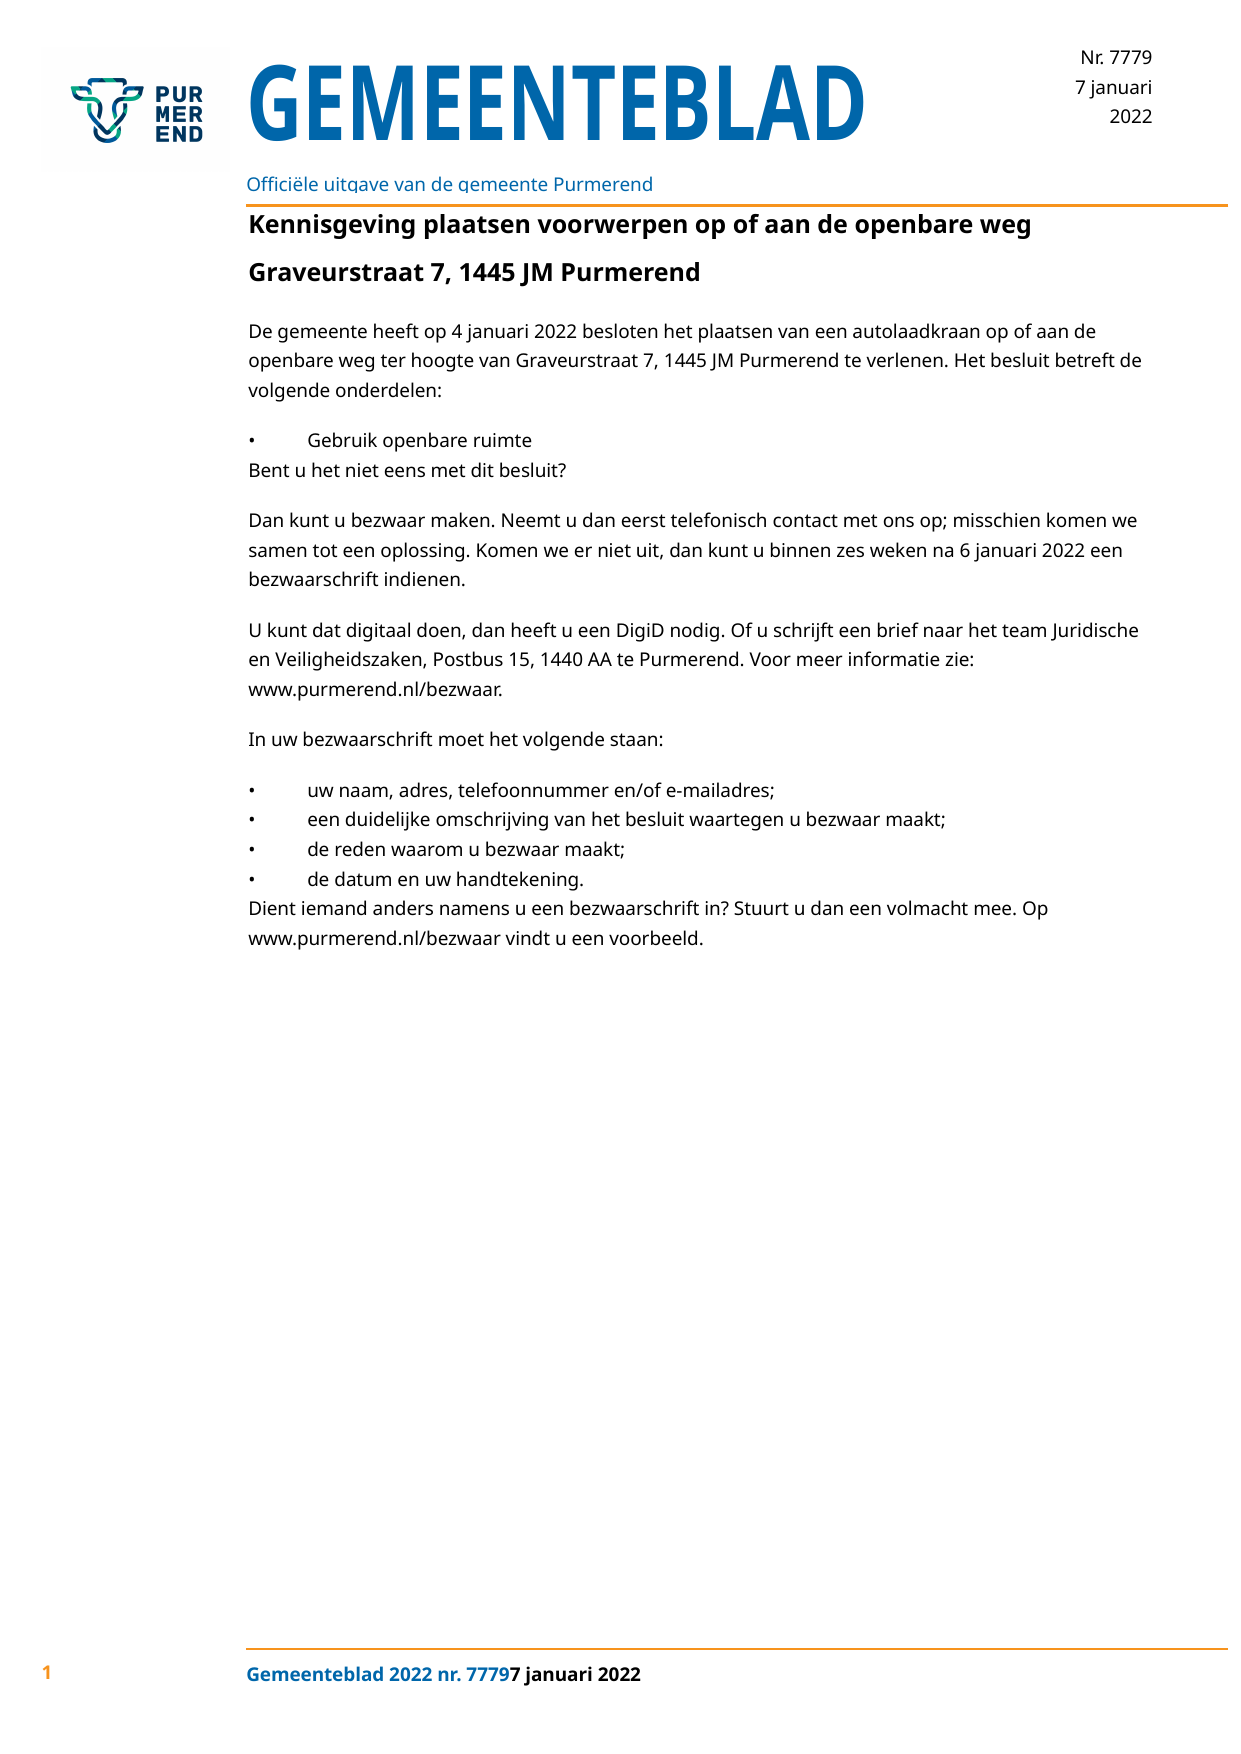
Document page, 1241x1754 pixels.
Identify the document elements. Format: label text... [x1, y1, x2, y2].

list een duidelijke omschrijving van het besluit waartegen u bezwaar maakt; [248, 807, 1152, 832]
list Gebruik openbare ruimte [248, 427, 1152, 453]
picture [41, 47, 231, 172]
text Dan kunt u bezwaar maken. Neemt u dan eerst telefonisch contact met ons op; misschien komen we samen tot een oplossing. Komen we er niet uit, dan kunt u binnen zes weken na 6 januari 2022 een bezwaarschrift indienen. [248, 507, 1152, 592]
list uw naam, adres, telefoonnummer en/of e-mailadres; [248, 777, 1152, 803]
text Dient iemand anders namens u een bezwaarschrift in? Stuurt u dan een volmacht mee. Op www.purmerend.nl/bezwaar vindt u een voorbeeld. [248, 895, 1152, 951]
list de datum en uw handtekening. [248, 866, 1152, 892]
text Kennisgeving plaatsen voorwerpen op of aan de openbare weg Graveurstraat 7, 1445 JM Purmerend [248, 207, 1152, 288]
text U kunt dat digitaal doen, dan heeft u een DigiD nodig. Of u schrijft een brief naar het team Juridische en Veiligheidszaken, Postbus 15, 1440 AA te Purmerend. Voor meer informatie zie: www.purmerend.nl/bezwaar. [248, 617, 1152, 702]
text De gemeente heeft op 4 januari 2022 besloten het plaatsen van een autolaadkraan op of aan de openbare weg ter hoogte van Graveurstraat 7, 1445 JM Purmerend te verlenen. Het besluit betreft de volgende onderdelen: [248, 318, 1152, 403]
text Bent u het niet eens met dit besluit? [248, 457, 1152, 483]
text In uw bezwaarschrift moet het volgende staan: [248, 727, 1152, 752]
list de reden waarom u bezwaar maakt; [248, 836, 1152, 862]
